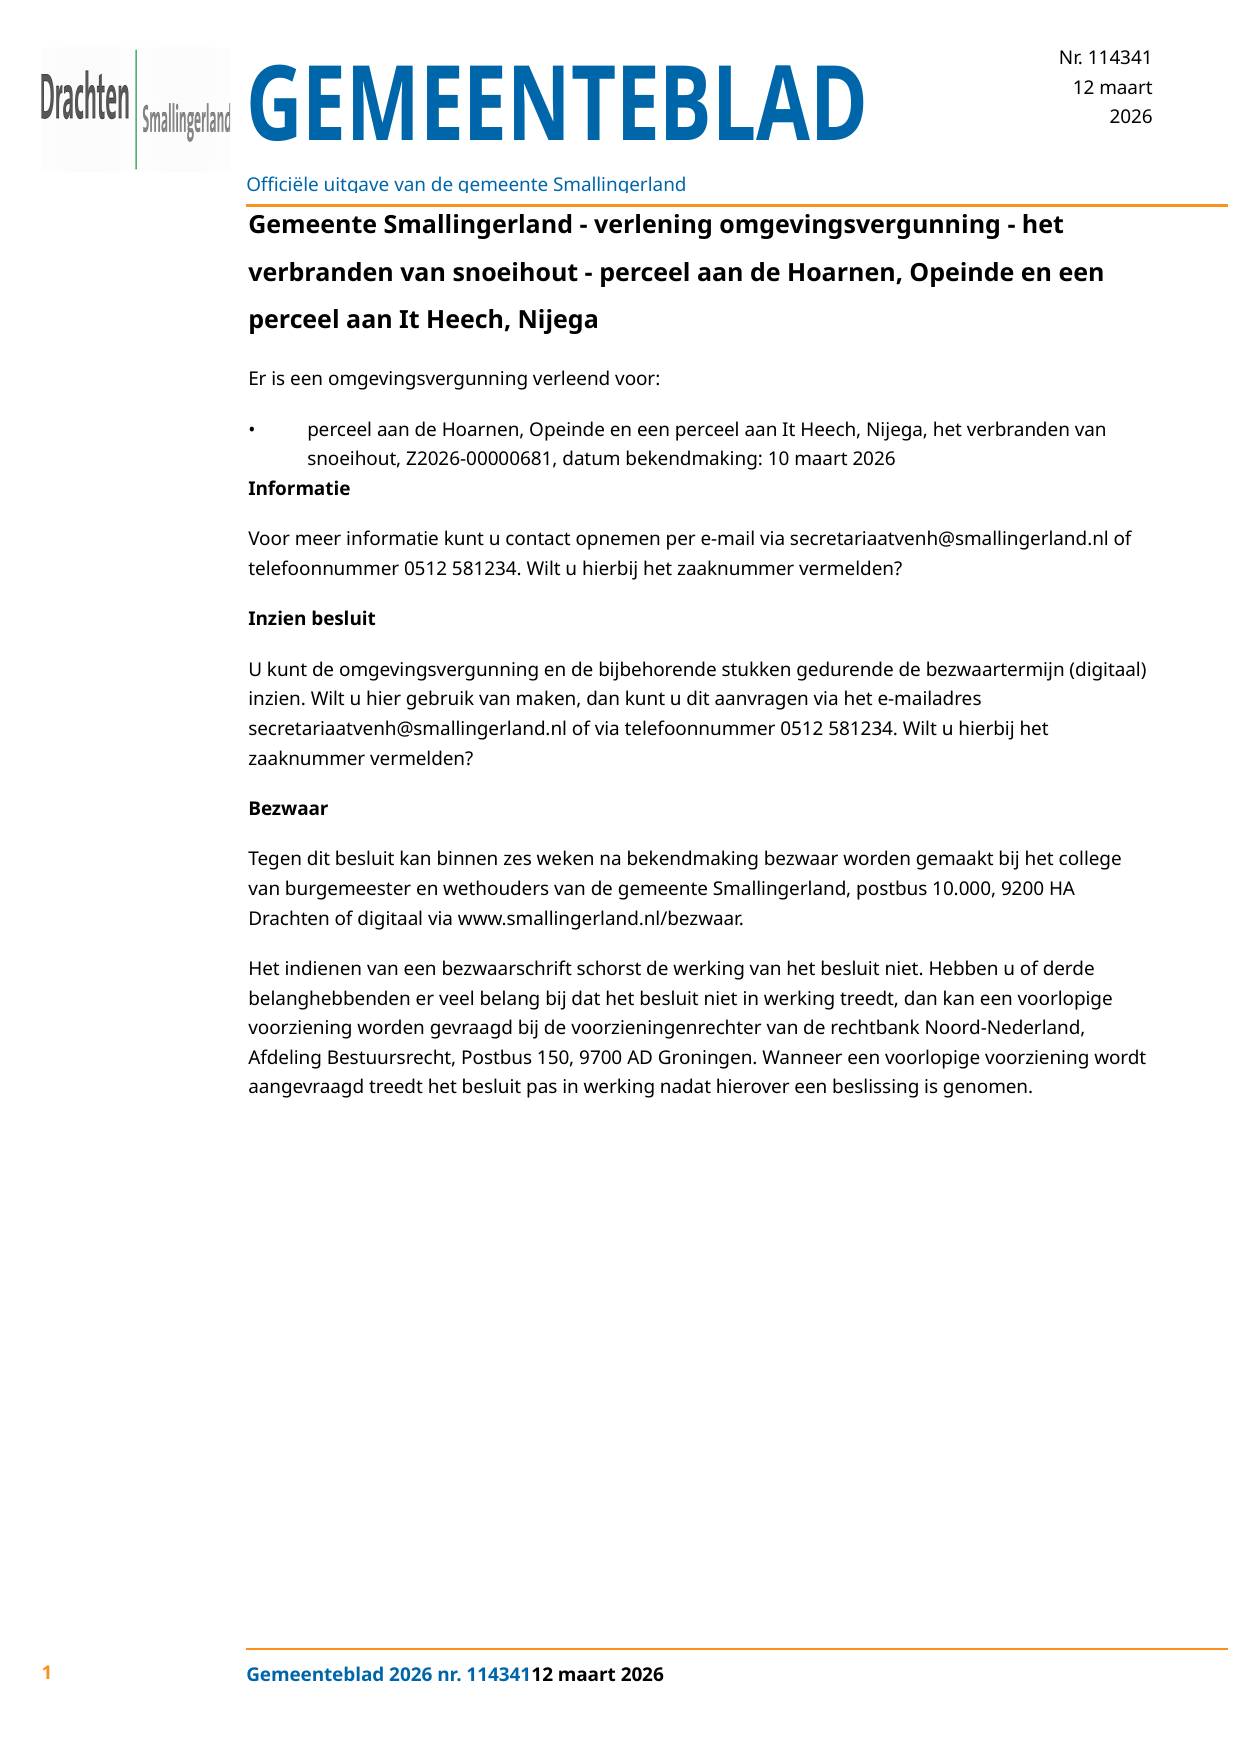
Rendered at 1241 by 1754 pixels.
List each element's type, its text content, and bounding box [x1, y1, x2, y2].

text Er is een omgevingsvergunning verleend voor: [248, 366, 1152, 391]
text Gemeente Smallingerland - verlening omgevingsvergunning - het verbranden van snoeihout - perceel aan de Hoarnen, Opeinde en een perceel aan It Heech, Nijega [248, 207, 1152, 336]
list perceel aan de Hoarnen, Opeinde en een perceel aan It Heech, Nijega, het verbranden van snoeihout, Z2026-00000681, datum bekendmaking: 10 maart 2026 [248, 416, 1152, 471]
text Informatie [248, 475, 1152, 501]
text Inzien besluit [248, 606, 1152, 631]
text Voor meer informatie kunt u contact opnemen per e-mail via secretariaatvenh@smallingerland.nl of telefoonnummer 0512 581234. Wilt u hierbij het zaaknummer vermelden? [248, 526, 1152, 581]
picture [41, 47, 231, 172]
text Het indienen van een bezwaarschrift schorst de werking van het besluit niet. Hebben u of derde belanghebbenden er veel belang bij dat het besluit niet in werking treedt, dan kan een voorlopige voorziening worden gevraagd bij de voorzieningenrechter van de rechtbank Noord-Nederland, Afdeling Bestuursrecht, Postbus 150, 9700 AD Groningen. Wanneer een voorlopige voorziening wordt aangevraagd treedt het besluit pas in werking nadat hierover een beslissing is genomen. [248, 955, 1152, 1099]
text Tegen dit besluit kan binnen zes weken na bekendmaking bezwaar worden gemaakt bij het college van burgemeester en wethouders van de gemeente Smallingerland, postbus 10.000, 9200 HA Drachten of digitaal via www.smallingerland.nl/bezwaar. [248, 846, 1152, 930]
text U kunt de omgevingsvergunning en de bijbehorende stukken gedurende de bezwaartermijn (digitaal) inzien. Wilt u hier gebruik van maken, dan kunt u dit aanvragen via het e-mailadres secretariaatvenh@smallingerland.nl of via telefoonnummer 0512 581234. Wilt u hierbij het zaaknummer vermelden? [248, 656, 1152, 770]
text Bezwaar [248, 795, 1152, 821]
